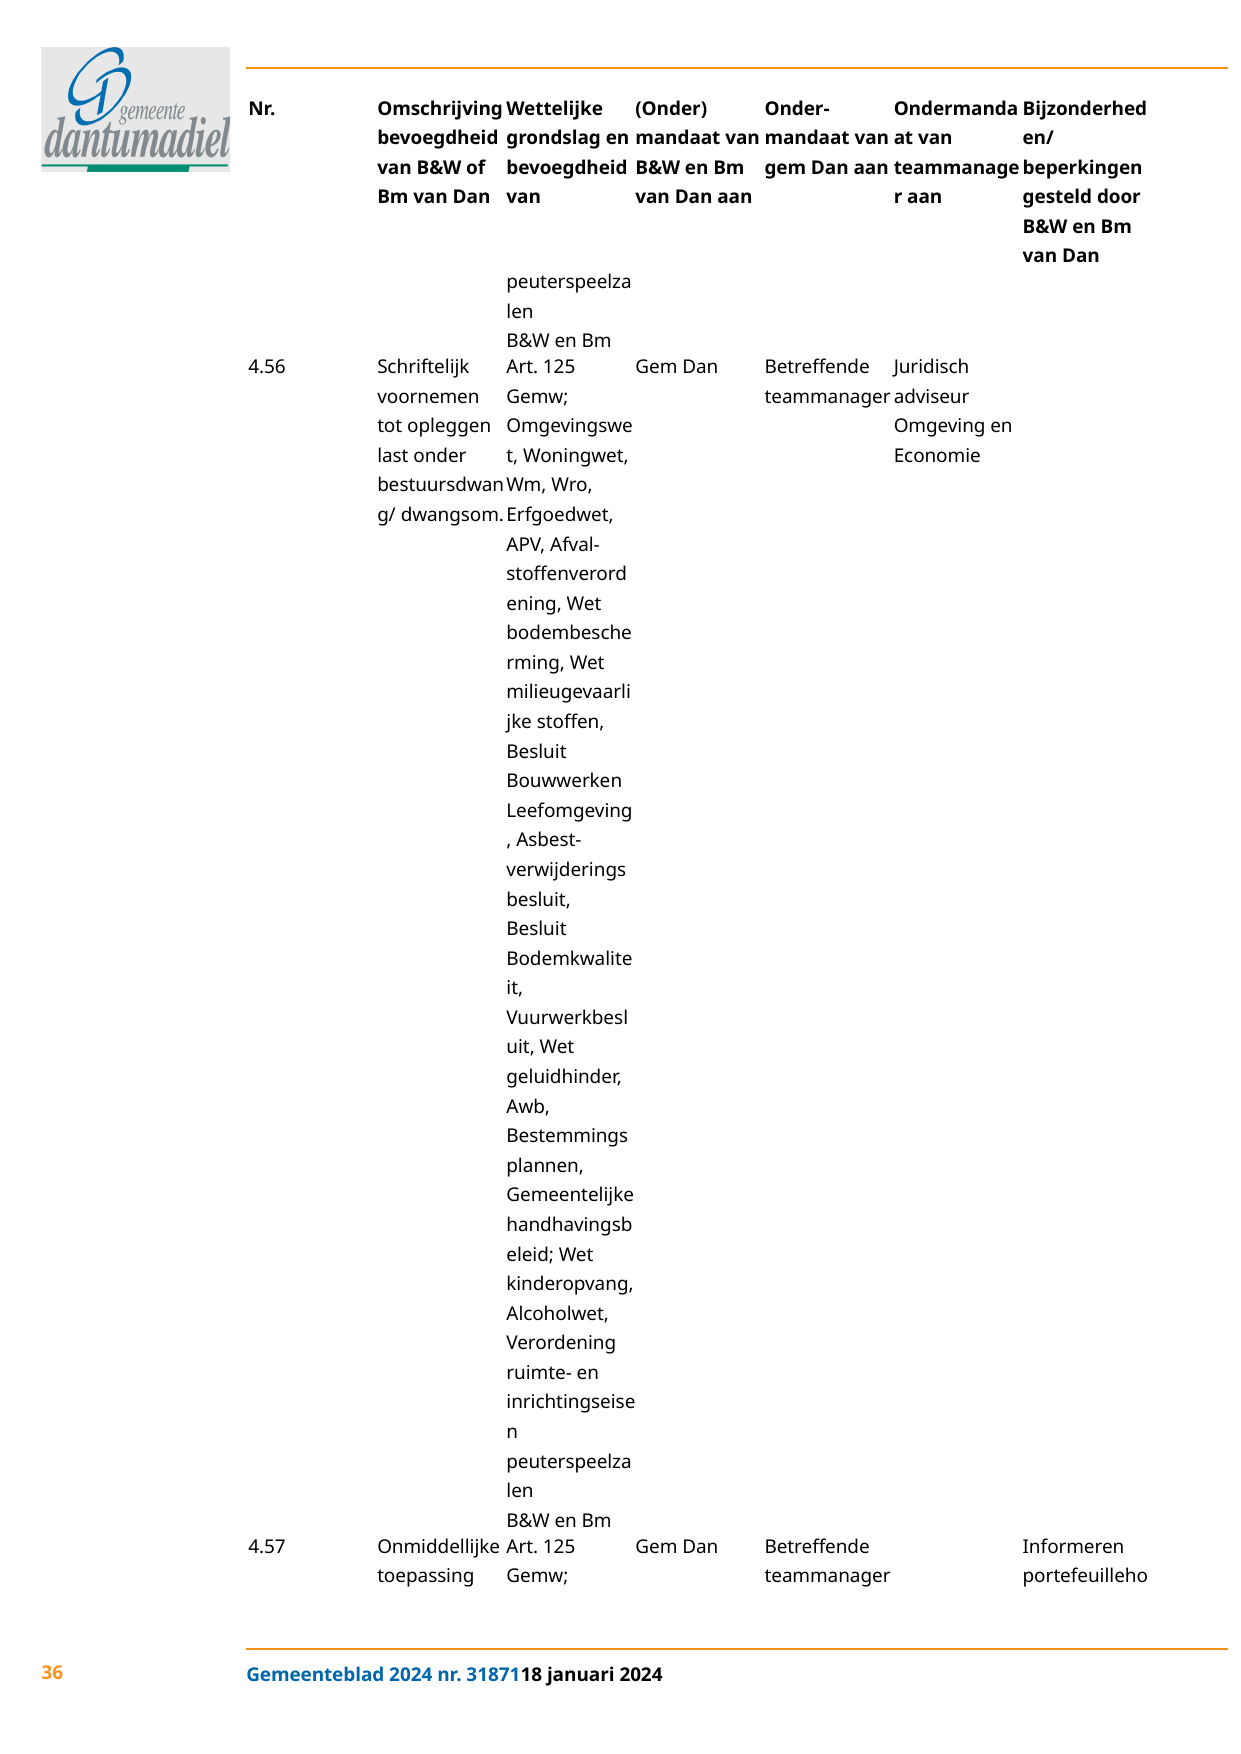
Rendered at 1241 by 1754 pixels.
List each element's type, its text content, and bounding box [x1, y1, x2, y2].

table_cell Gem Dan [635, 353, 764, 1533]
table_header Omschrijving bevoegdheid van B&W of Bm van Dan [377, 95, 506, 268]
table_cell Schriftelijk voornemen tot opleggen last onder bestuursdwang/ dwangsom. [377, 353, 506, 1533]
table_cell Gem Dan [635, 1533, 764, 1588]
table_header Wettelijke grondslag en bevoegdheid van [506, 95, 635, 268]
picture [41, 47, 231, 172]
table_cell [1023, 269, 1152, 353]
table_cell [764, 269, 893, 353]
table_header Nr. [248, 95, 377, 268]
table_cell 4.56 [248, 353, 377, 1533]
table_cell peuterspeelzalen B&W en Bm [506, 269, 635, 353]
table_cell [894, 1533, 1022, 1588]
table_cell Juridisch adviseur Omgeving en Economie [894, 353, 1022, 1533]
table_header Bijzonderheden/beperkingen gesteld door B&W en Bm van Dan [1023, 95, 1152, 268]
table_cell Onmiddellijke toepassing [377, 1533, 506, 1588]
table_cell [635, 269, 764, 353]
table_cell [377, 269, 506, 353]
table_header (Onder) mandaat van B&W en Bm van Dan aan [635, 95, 764, 268]
table_header Ondermandaat van teammanager aan [894, 95, 1022, 268]
table_cell Betreffende teammanager [764, 353, 893, 1533]
table_cell Art. 125 Gemw; Omgevingswet, Woningwet, Wm, Wro, Erfgoedwet, APV, Afval-stoffenverordening, Wet bodembescherming, Wet milieugevaarlijke stoffen, Besluit Bouwwerken Leefomgeving, Asbest-verwijderingsbesluit, Besluit Bodemkwaliteit, Vuurwerkbesluit, Wet geluidhinder, Awb, Bestemmingsplannen, Gemeentelijke handhavingsbeleid; Wet kinderopvang, Alcoholwet, Verordening ruimte- en inrichtingseisen peuterspeelzalen B&W en Bm [506, 353, 635, 1533]
table_cell Art. 125 Gemw; [506, 1533, 635, 1588]
table_cell [894, 269, 1022, 353]
table_cell [1023, 353, 1152, 1533]
table_cell Informeren portefeuilleho [1023, 1533, 1152, 1588]
table_cell Betreffende teammanager [764, 1533, 893, 1588]
table_header Onder-mandaat van gem Dan aan [764, 95, 893, 268]
table_cell 4.57 [248, 1533, 377, 1588]
table_cell [248, 269, 377, 353]
